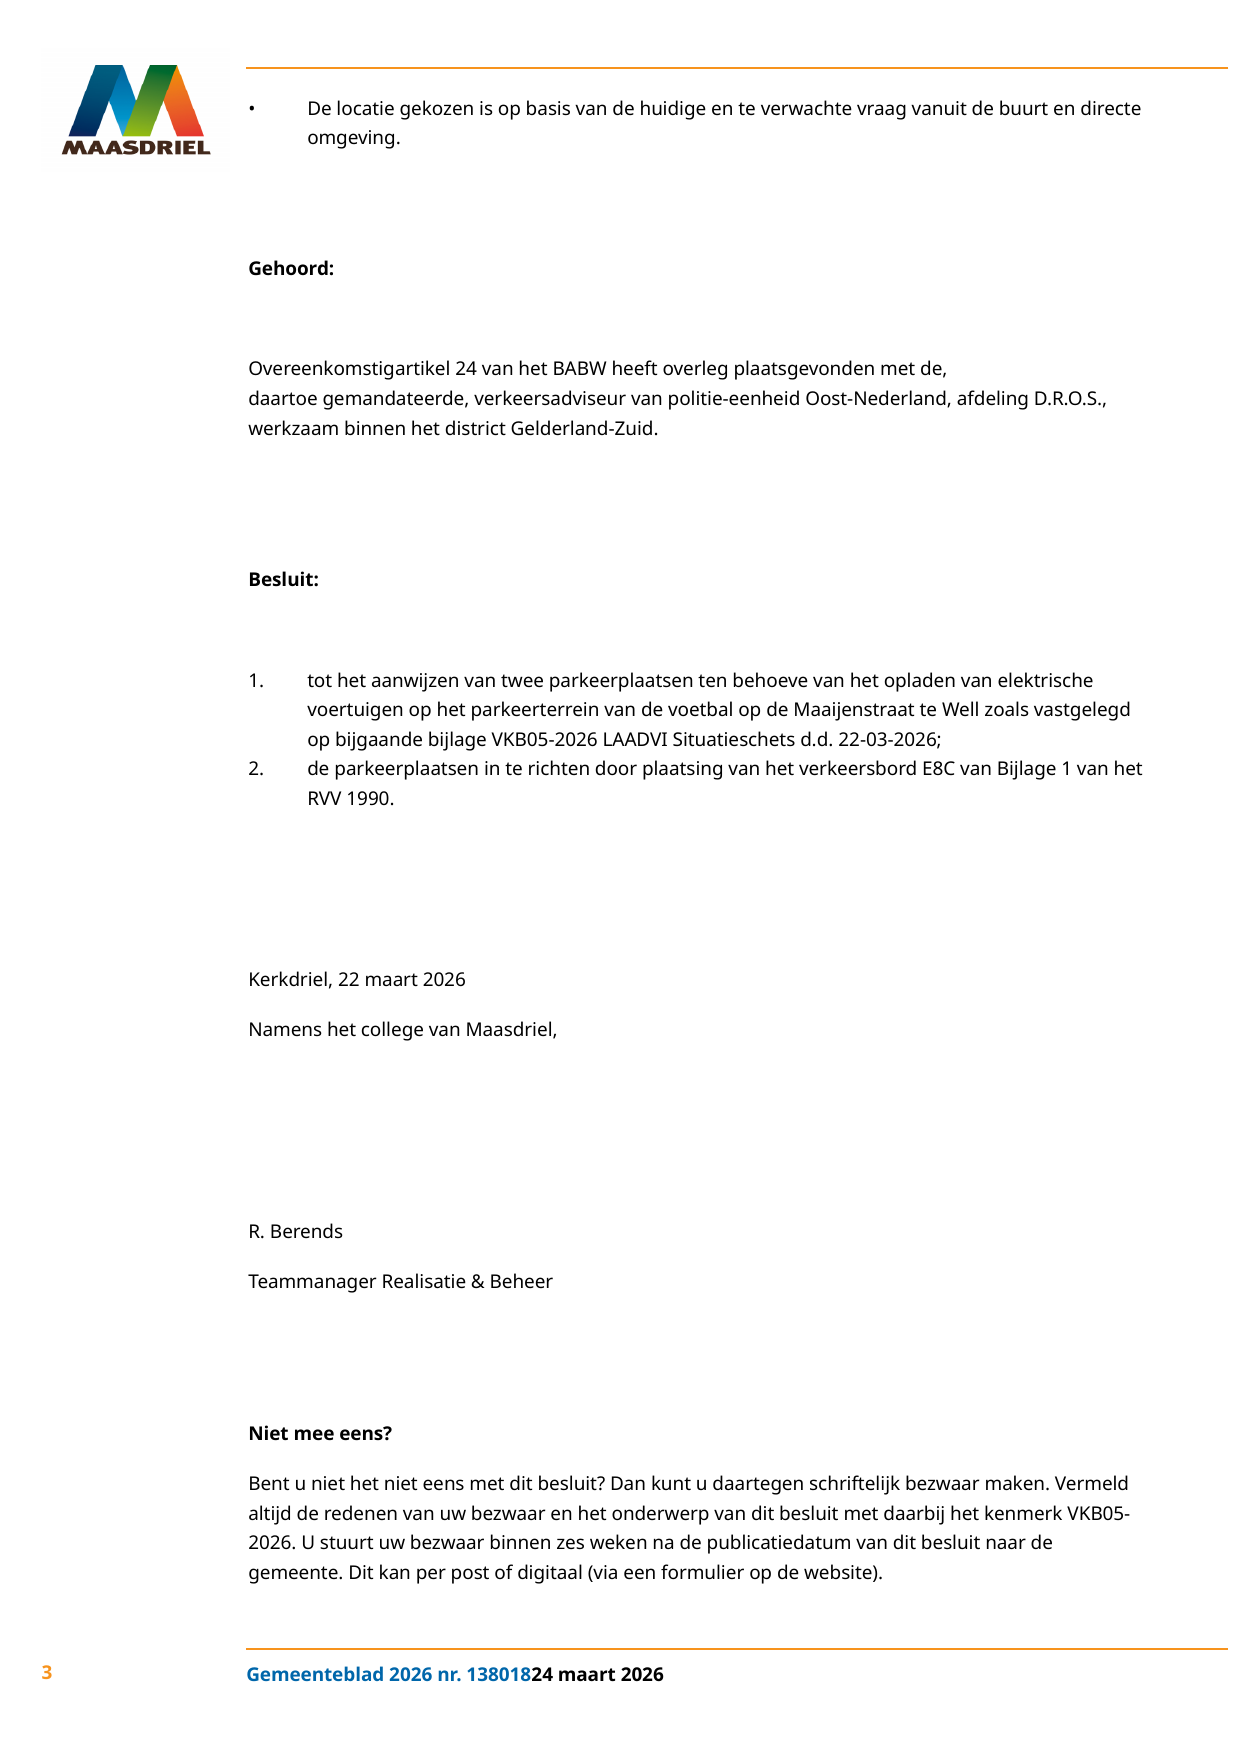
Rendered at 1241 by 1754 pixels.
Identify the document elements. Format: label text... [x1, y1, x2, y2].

text Besluit: [248, 566, 1152, 592]
text Kerkdriel, 22 maart 2026 [248, 966, 1152, 992]
text Teammanager Realisatie & Beheer [248, 1268, 1152, 1294]
text Overeenkomstigartikel 24 van het BABW heeft overleg plaatsgevonden met de, daartoe gemandateerde, verkeersadviseur van politie-eenheid Oost-Nederland, afdeling D.R.O.S., werkzaam binnen het district Gelderland-Zuid. [248, 356, 1152, 441]
text Gehoord: [248, 255, 1152, 281]
picture [41, 47, 231, 172]
text R. Berends [248, 1218, 1152, 1244]
text Bent u niet het niet eens met dit besluit? Dan kunt u daartegen schriftelijk bezwaar maken. Vermeld altijd de redenen van uw bezwaar en het onderwerp van dit besluit met daarbij het kenmerk VKB05-2026. U stuurt uw bezwaar binnen zes weken na de publicatiedatum van dit besluit naar de gemeente. Dit kan per post of digitaal (via een formulier op de website). [248, 1470, 1152, 1585]
list de parkeerplaatsen in te richten door plaatsing van het verkeersbord E8C van Bijlage 1 van het RVV 1990. [248, 756, 1152, 811]
list tot het aanwijzen van twee parkeerplaatsen ten behoeve van het opladen van elektrische voertuigen op het parkeerterrein van de voetbal op de Maaijenstraat te Well zoals vastgelegd op bijgaande bijlage VKB05-2026 LAADVI Situatieschets d.d. 22-03-2026; [248, 667, 1152, 752]
list De locatie gekozen is op basis van de huidige en te verwachte vraag vanuit de buurt en directe omgeving. [248, 95, 1152, 150]
text Namens het college van Maasdriel, [248, 1016, 1152, 1042]
text Niet mee eens? [248, 1420, 1152, 1446]
